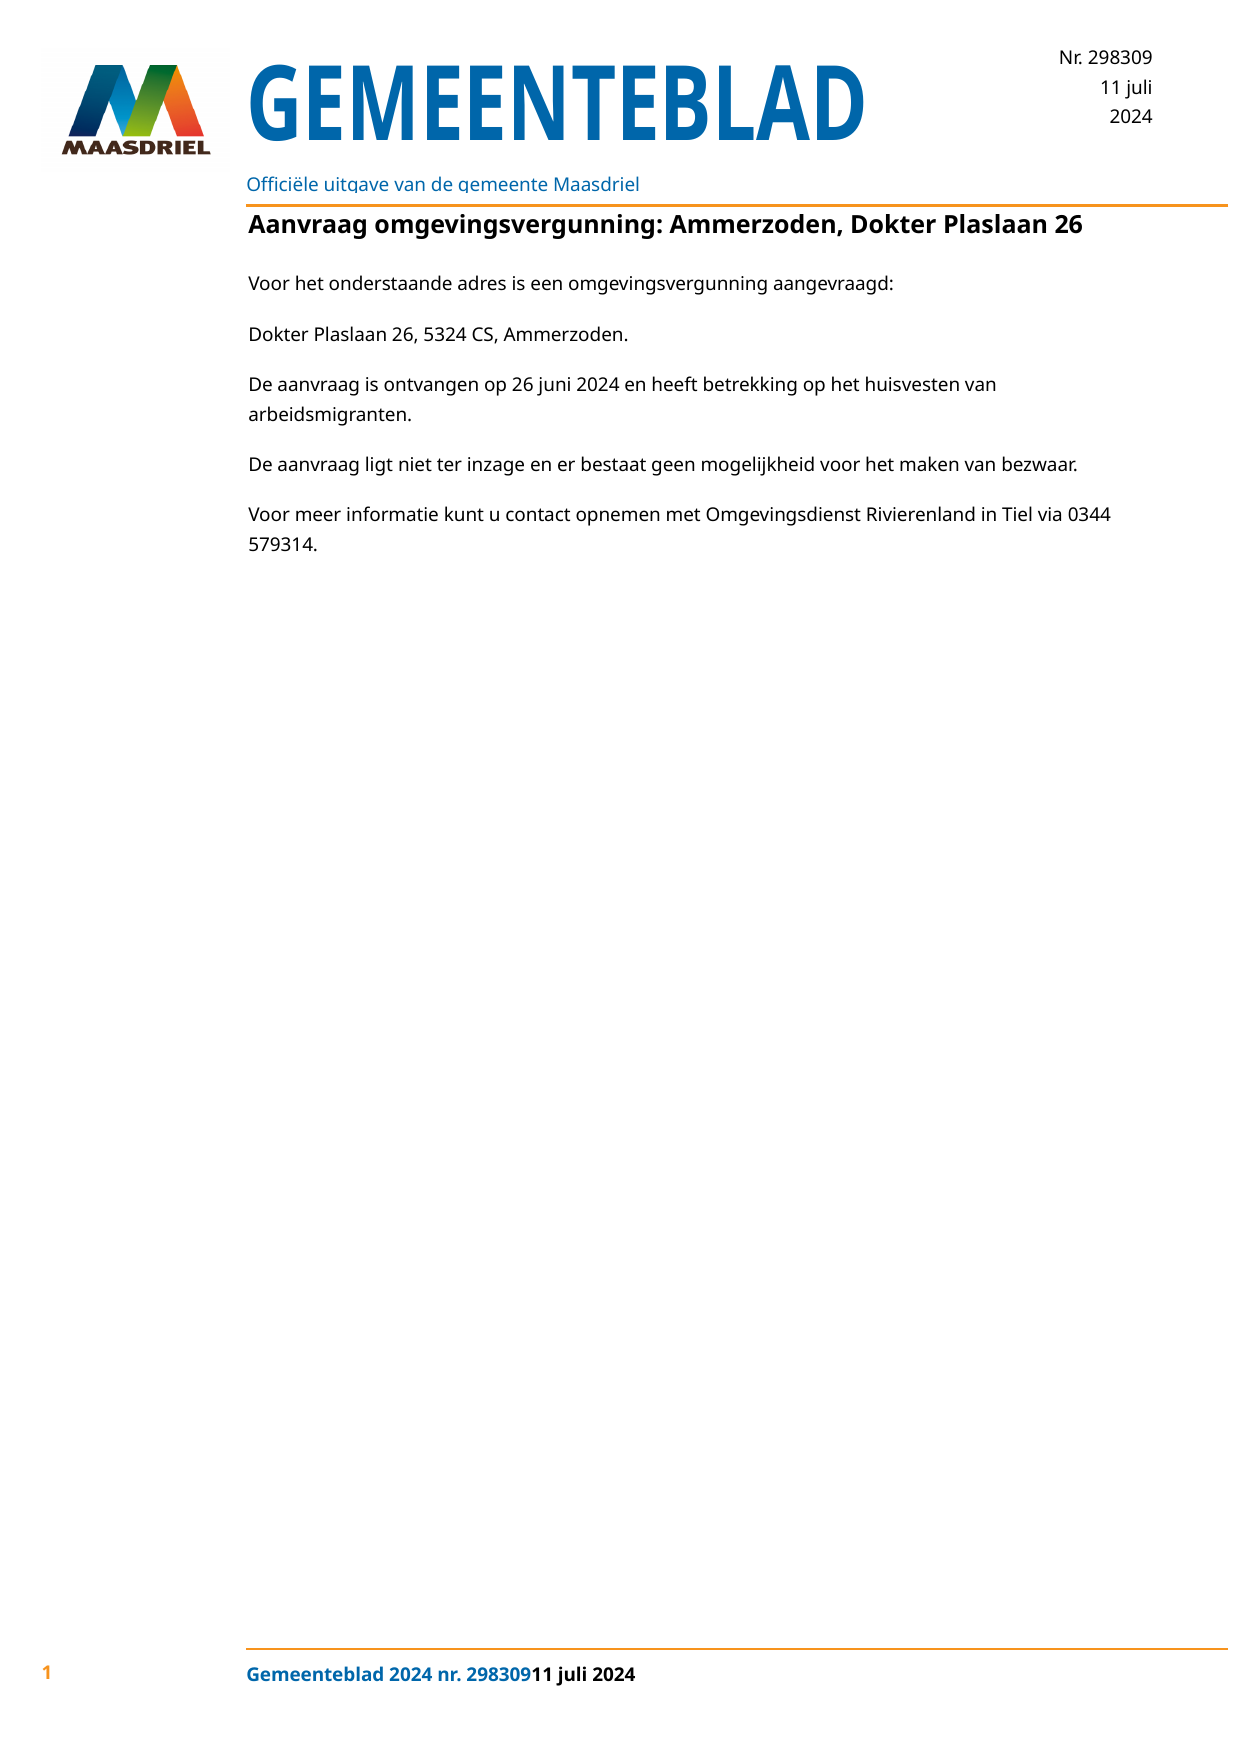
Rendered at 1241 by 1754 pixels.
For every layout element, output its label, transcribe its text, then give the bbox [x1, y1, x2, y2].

text De aanvraag is ontvangen op 26 juni 2024 en heeft betrekking op het huisvesten van arbeidsmigranten. [248, 371, 1152, 426]
text Dokter Plaslaan 26, 5324 CS, Ammerzoden. [248, 321, 1152, 346]
text De aanvraag ligt niet ter inzage en er bestaat geen mogelijkheid voor het maken van bezwaar. [248, 451, 1152, 477]
picture [41, 47, 231, 172]
text Aanvraag omgevingsvergunning: Ammerzoden, Dokter Plaslaan 26 [248, 207, 1152, 241]
text Voor meer informatie kunt u contact opnemen met Omgevingsdienst Rivierenland in Tiel via 0344 579314. [248, 502, 1152, 557]
text Voor het onderstaande adres is een omgevingsvergunning aangevraagd: [248, 270, 1152, 296]
